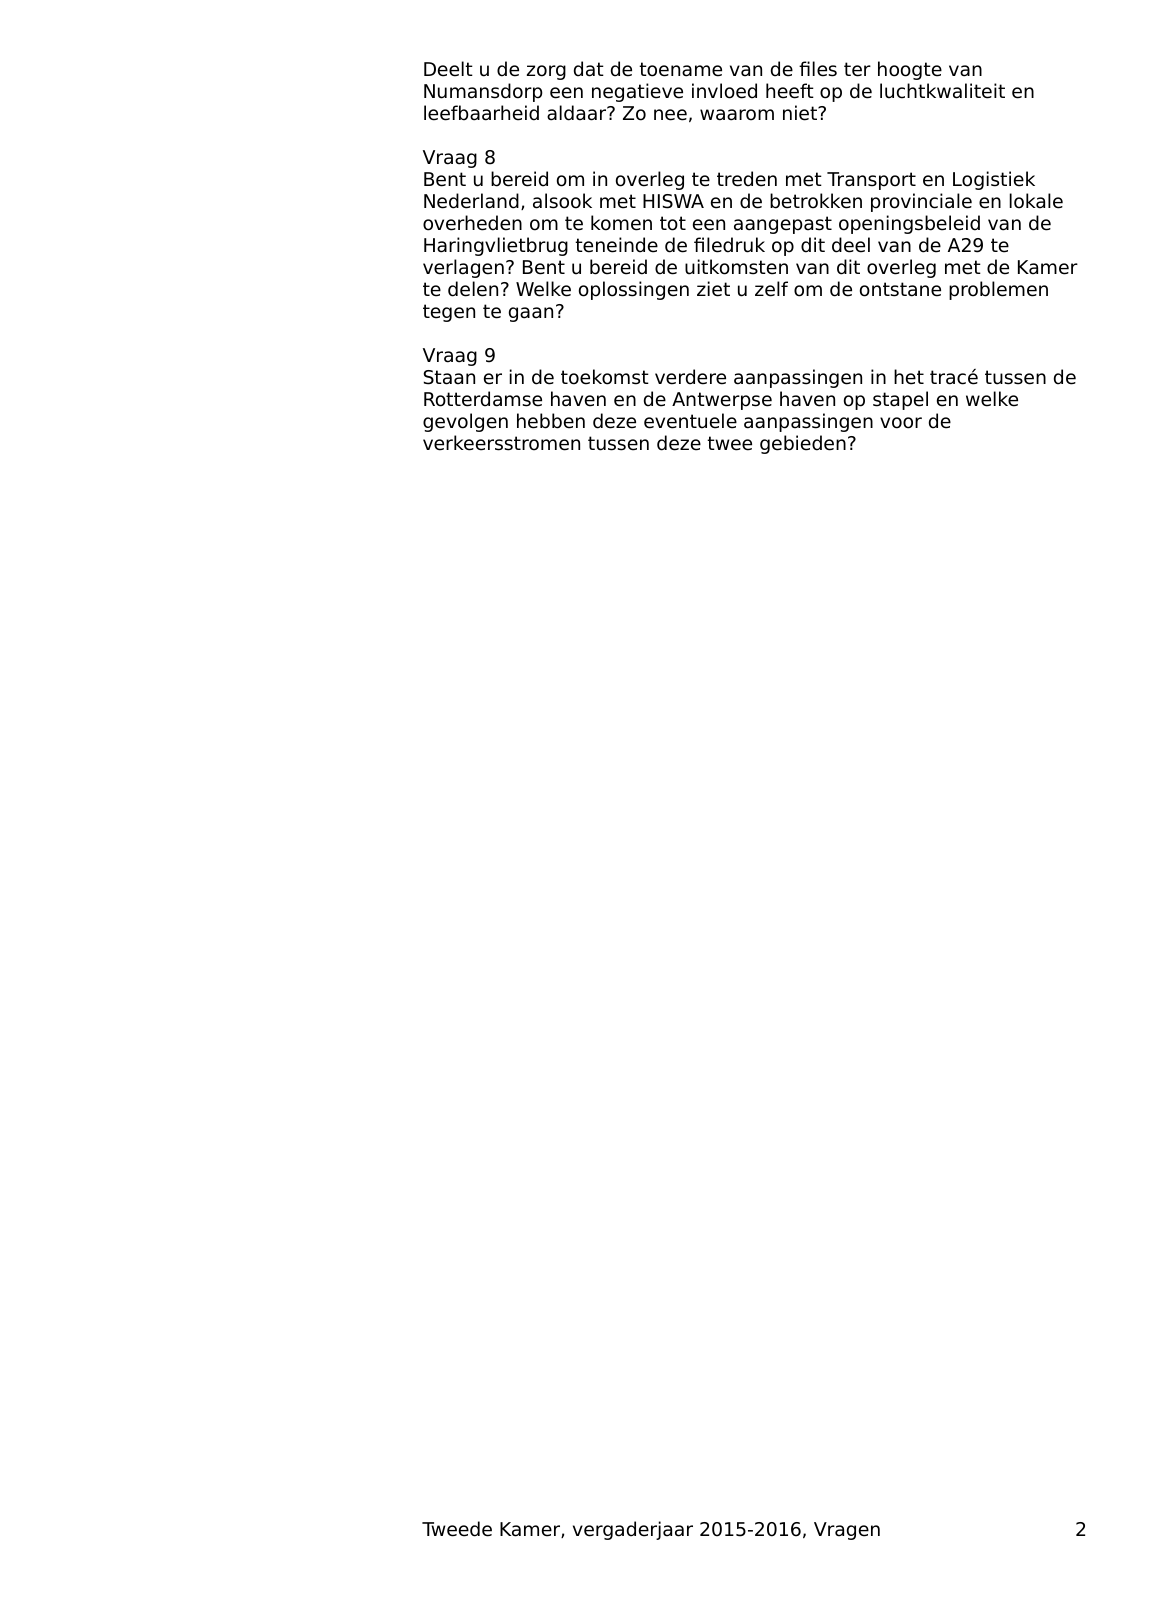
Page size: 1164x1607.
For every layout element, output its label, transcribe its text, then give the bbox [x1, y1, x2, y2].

text Vraag 8 [422, 147, 1087, 169]
text Deelt u de zorg dat de toename van de files ter hoogte van Numansdorp een negatieve invloed heeft op de luchtkwaliteit en leefbaarheid aldaar? Zo nee, waarom niet? [422, 59, 1087, 125]
text Bent u bereid om in overleg te treden met Transport en Logistiek Nederland, alsook met HISWA en de betrokken provinciale en lokale overheden om te komen tot een aangepast openingsbeleid van de Haringvlietbrug teneinde de filedruk op dit deel van de A29 te verlagen? Bent u bereid de uitkomsten van dit overleg met de Kamer te delen? Welke oplossingen ziet u zelf om de ontstane problemen tegen te gaan? [422, 169, 1087, 323]
text Staan er in de toekomst verdere aanpassingen in het tracé tussen de Rotterdamse haven en de Antwerpse haven op stapel en welke gevolgen hebben deze eventuele aanpassingen voor de verkeersstromen tussen deze twee gebieden? [422, 367, 1087, 455]
text Vraag 9 [422, 345, 1087, 367]
